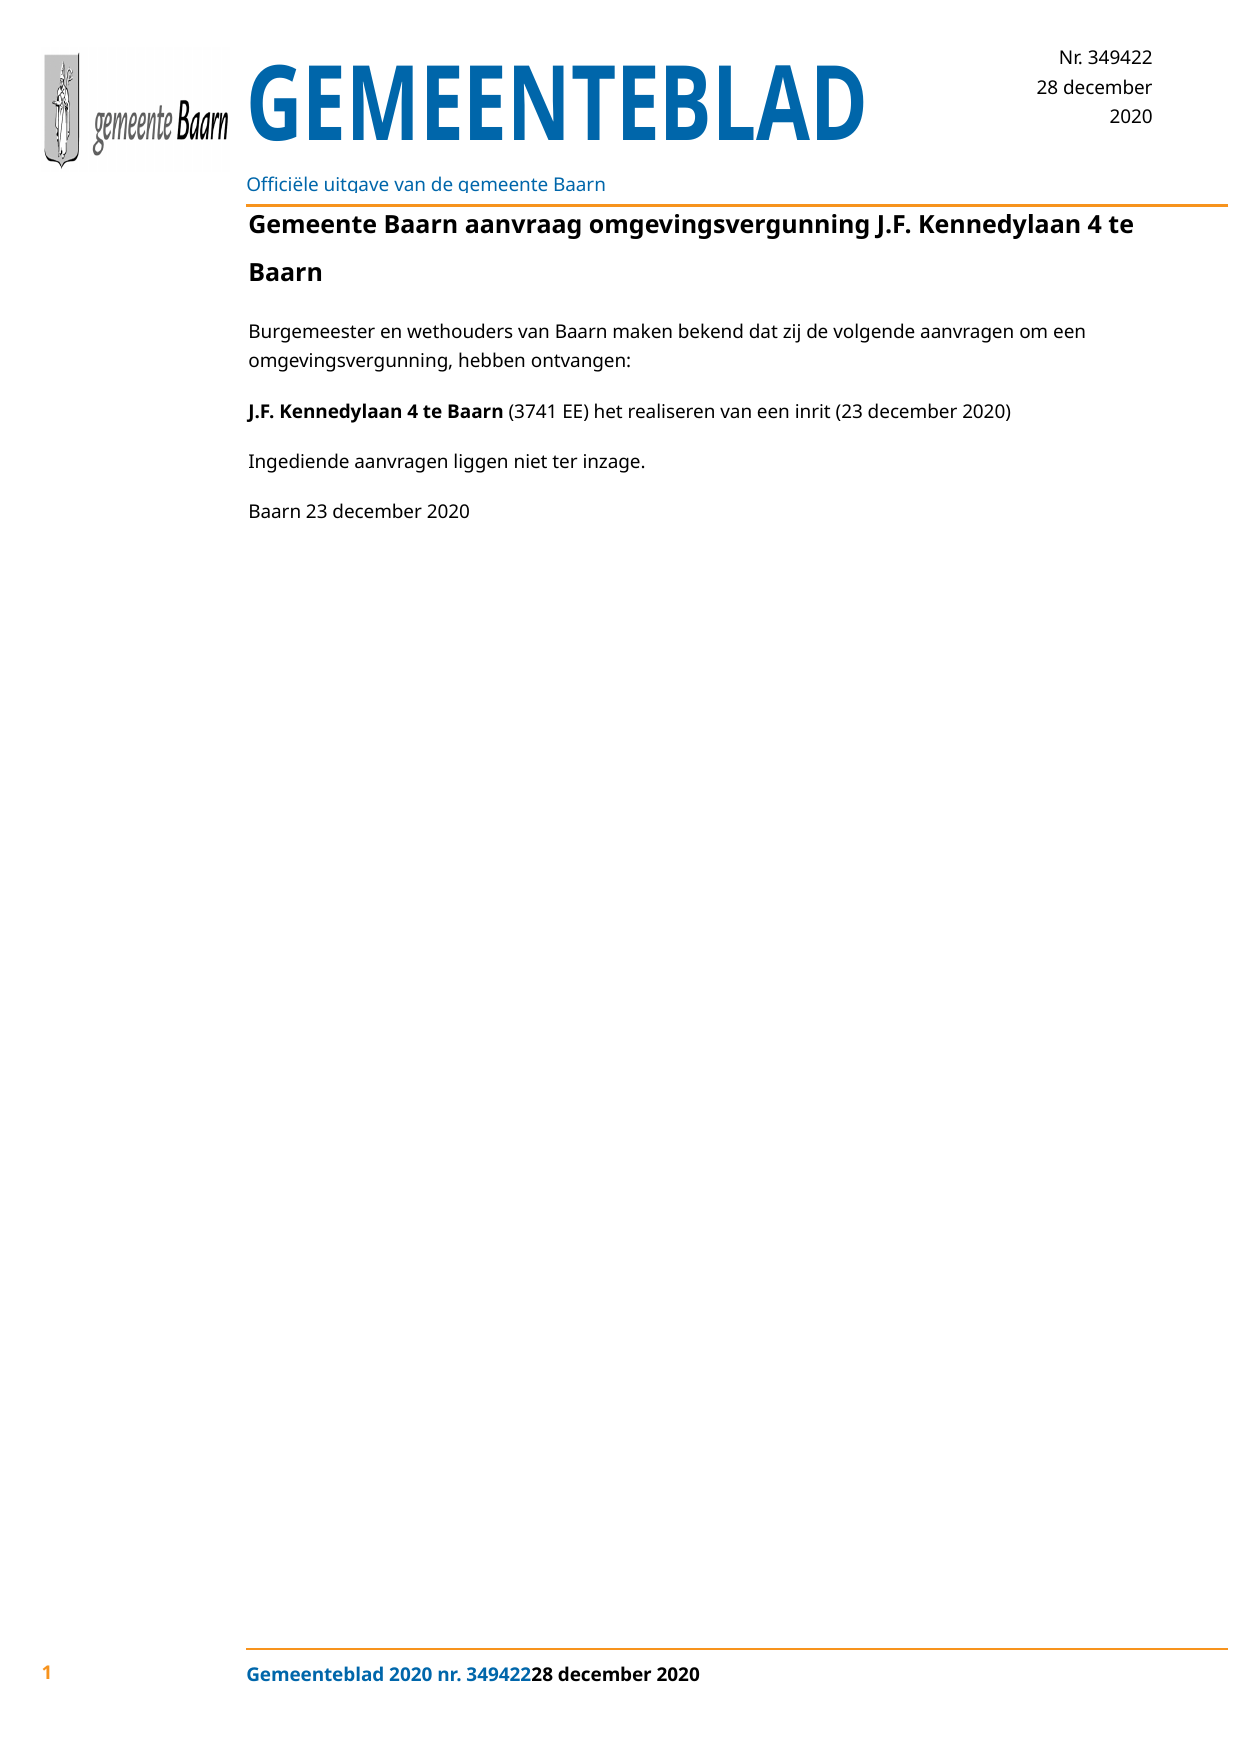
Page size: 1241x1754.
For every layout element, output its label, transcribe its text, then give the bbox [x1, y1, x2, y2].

text Ingediende aanvragen liggen niet ter inzage. [248, 448, 1152, 474]
text J.F. Kennedylaan 4 te Baarn (3741 EE) het realiseren van een inrit (23 december 2020) [248, 398, 1152, 424]
text Baarn 23 december 2020 [248, 499, 1152, 524]
text Burgemeester en wethouders van Baarn maken bekend dat zij de volgende aanvragen om een omgevingsvergunning, hebben ontvangen: [248, 318, 1152, 373]
text Gemeente Baarn aanvraag omgevingsvergunning J.F. Kennedylaan 4 te Baarn [248, 207, 1152, 288]
picture [41, 47, 231, 172]
